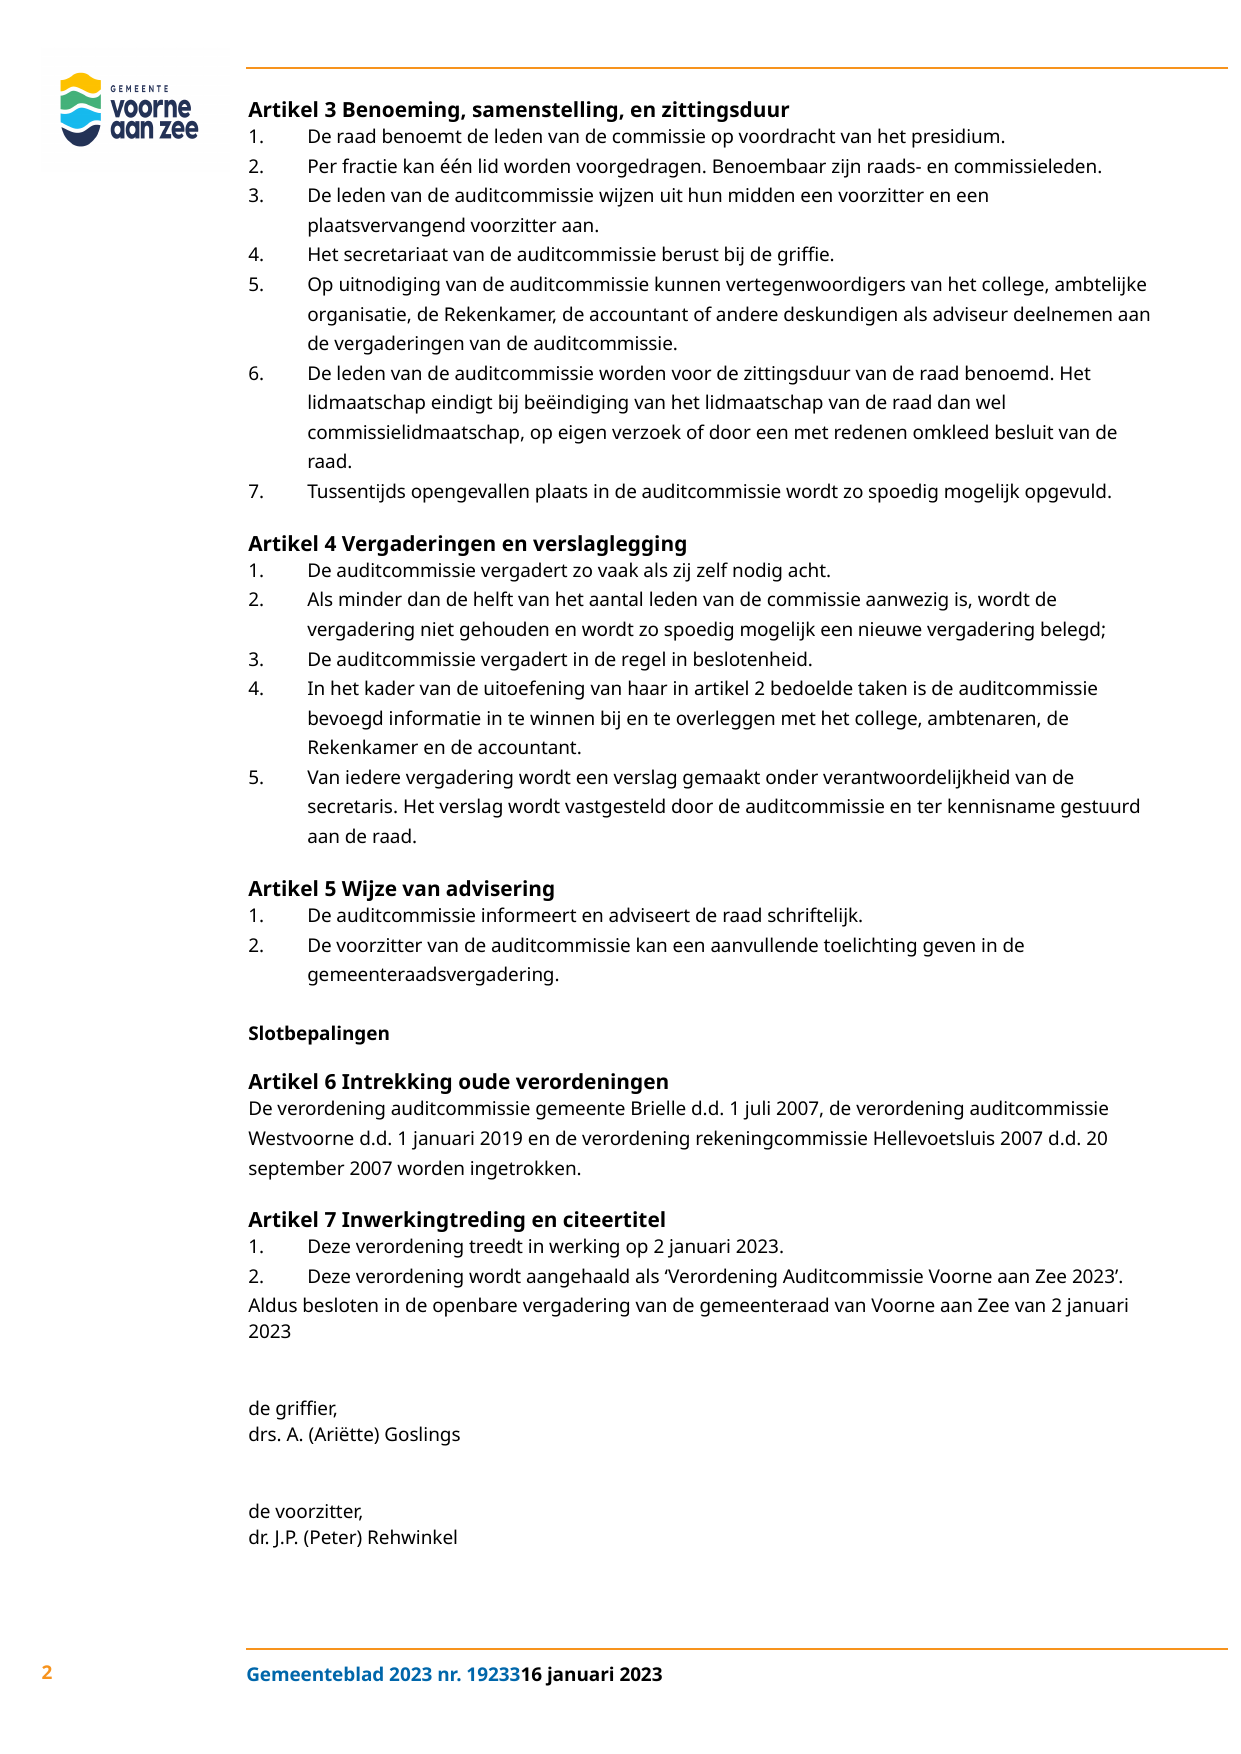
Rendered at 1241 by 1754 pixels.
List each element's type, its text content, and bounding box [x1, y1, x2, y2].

list Tussentijds opengevallen plaats in de auditcommissie wordt zo spoedig mogelijk opgevuld. [248, 478, 1152, 504]
list Als minder dan de helft van het aantal leden van de commissie aanwezig is, wordt de vergadering niet gehouden en wordt zo spoedig mogelijk een nieuwe vergadering belegd; [248, 587, 1152, 642]
list In het kader van de uitoefening van haar in artikel 2 bedoelde taken is de auditcommissie bevoegd informatie in te winnen bij en te overleggen met het college, ambtenaren, de Rekenkamer en de accountant. [248, 675, 1152, 760]
list De leden van de auditcommissie wijzen uit hun midden een voorzitter en een plaatsvervangend voorzitter aan. [248, 182, 1152, 238]
text Artikel 4 Vergaderingen en verslaglegging [248, 529, 1152, 557]
text Aldus besloten in de openbare vergadering van de gemeenteraad van Voorne aan Zee van 2 januari 2023 [248, 1293, 1152, 1344]
text Slotbepalingen [248, 1021, 1152, 1046]
text De verordening auditcommissie gemeente Brielle d.d. 1 juli 2007, de verordening auditcommissie Westvoorne d.d. 1 januari 2019 en de verordening rekeningcommissie Hellevoetsluis 2007 d.d. 20 september 2007 worden ingetrokken. [248, 1096, 1152, 1180]
text drs. A. (Ariëtte) Goslings [248, 1421, 1152, 1447]
picture [41, 47, 231, 172]
list De auditcommissie vergadert in de regel in beslotenheid. [248, 646, 1152, 672]
text de voorzitter, [248, 1498, 1152, 1524]
list Per fractie kan één lid worden voorgedragen. Benoembaar zijn raads- en commissieleden. [248, 153, 1152, 178]
text Artikel 7 Inwerkingtreding en citeertitel [248, 1205, 1152, 1233]
list De leden van de auditcommissie worden voor de zittingsduur van de raad benoemd. Het lidmaatschap eindigt bij beëindiging van het lidmaatschap van de raad dan wel commissielidmaatschap, op eigen verzoek of door een met redenen omkleed besluit van de raad. [248, 360, 1152, 474]
text de griffier, [248, 1396, 1152, 1421]
list De voorzitter van de auditcommissie kan een aanvullende toelichting geven in de gemeenteraadsvergadering. [248, 932, 1152, 987]
list Van iedere vergadering wordt een verslag gemaakt onder verantwoordelijkheid van de secretaris. Het verslag wordt vastgesteld door de auditcommissie en ter kennisname gestuurd aan de raad. [248, 764, 1152, 849]
list De raad benoemt de leden van de commissie op voordracht van het presidium. [248, 123, 1152, 149]
text dr. J.P. (Peter) Rehwinkel [248, 1524, 1152, 1550]
list De auditcommissie informeert en adviseert de raad schriftelijk. [248, 902, 1152, 928]
list Op uitnodiging van de auditcommissie kunnen vertegenwoordigers van het college, ambtelijke organisatie, de Rekenkamer, de accountant of andere deskundigen als adviseur deelnemen aan de vergaderingen van de auditcommissie. [248, 271, 1152, 356]
text Artikel 6 Intrekking oude verordeningen [248, 1067, 1152, 1096]
list Het secretariaat van de auditcommissie berust bij de griffie. [248, 242, 1152, 267]
list De auditcommissie vergadert zo vaak als zij zelf nodig acht. [248, 557, 1152, 583]
list Deze verordening wordt aangehaald als ‘Verordening Auditcommissie Voorne aan Zee 2023’. [248, 1263, 1152, 1289]
text Artikel 5 Wijze van advisering [248, 874, 1152, 902]
list Deze verordening treedt in werking op 2 januari 2023. [248, 1233, 1152, 1259]
text Artikel 3 Benoeming, samenstelling, en zittingsduur [248, 95, 1152, 123]
